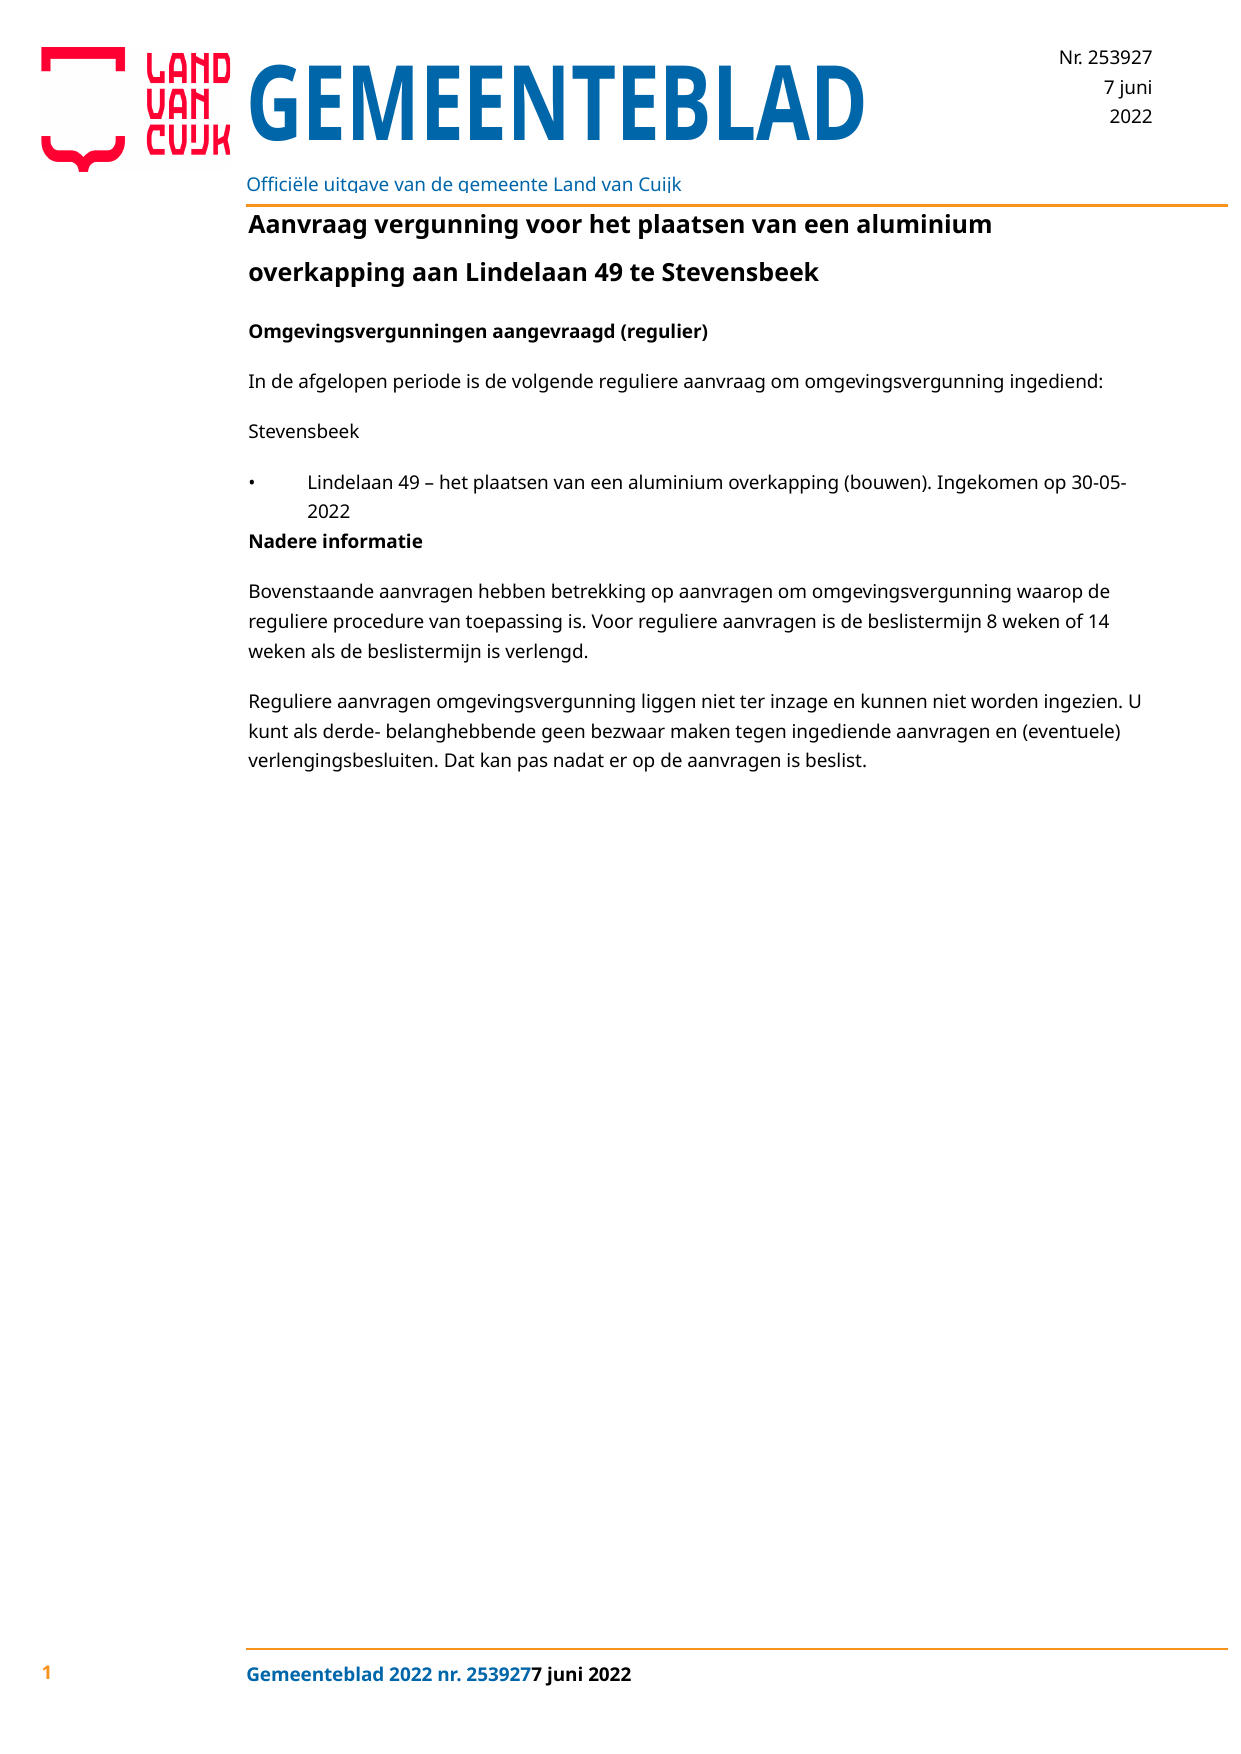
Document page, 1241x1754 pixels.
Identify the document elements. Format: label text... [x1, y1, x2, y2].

text Aanvraag vergunning voor het plaatsen van een aluminium overkapping aan Lindelaan 49 te Stevensbeek [248, 207, 1152, 288]
text Bovenstaande aanvragen hebben betrekking op aanvragen om omgevingsvergunning waarop de reguliere procedure van toepassing is. Voor reguliere aanvragen is de beslistermijn 8 weken of 14 weken als de beslistermijn is verlengd. [248, 579, 1152, 664]
text Stevensbeek [248, 419, 1152, 444]
text Omgevingsvergunningen aangevraagd (regulier) [248, 318, 1152, 344]
list Lindelaan 49 – het plaatsen van een aluminium overkapping (bouwen). Ingekomen op 30-05-2022 [248, 469, 1152, 524]
text In de afgelopen periode is de volgende reguliere aanvraag om omgevingsvergunning ingediend: [248, 368, 1152, 394]
picture [41, 47, 231, 172]
text Nadere informatie [248, 528, 1152, 554]
text Reguliere aanvragen omgevingsvergunning liggen niet ter inzage en kunnen niet worden ingezien. U kunt als derde- belanghebbende geen bezwaar maken tegen ingediende aanvragen en (eventuele) verlengingsbesluiten. Dat kan pas nadat er op de aanvragen is beslist. [248, 688, 1152, 773]
